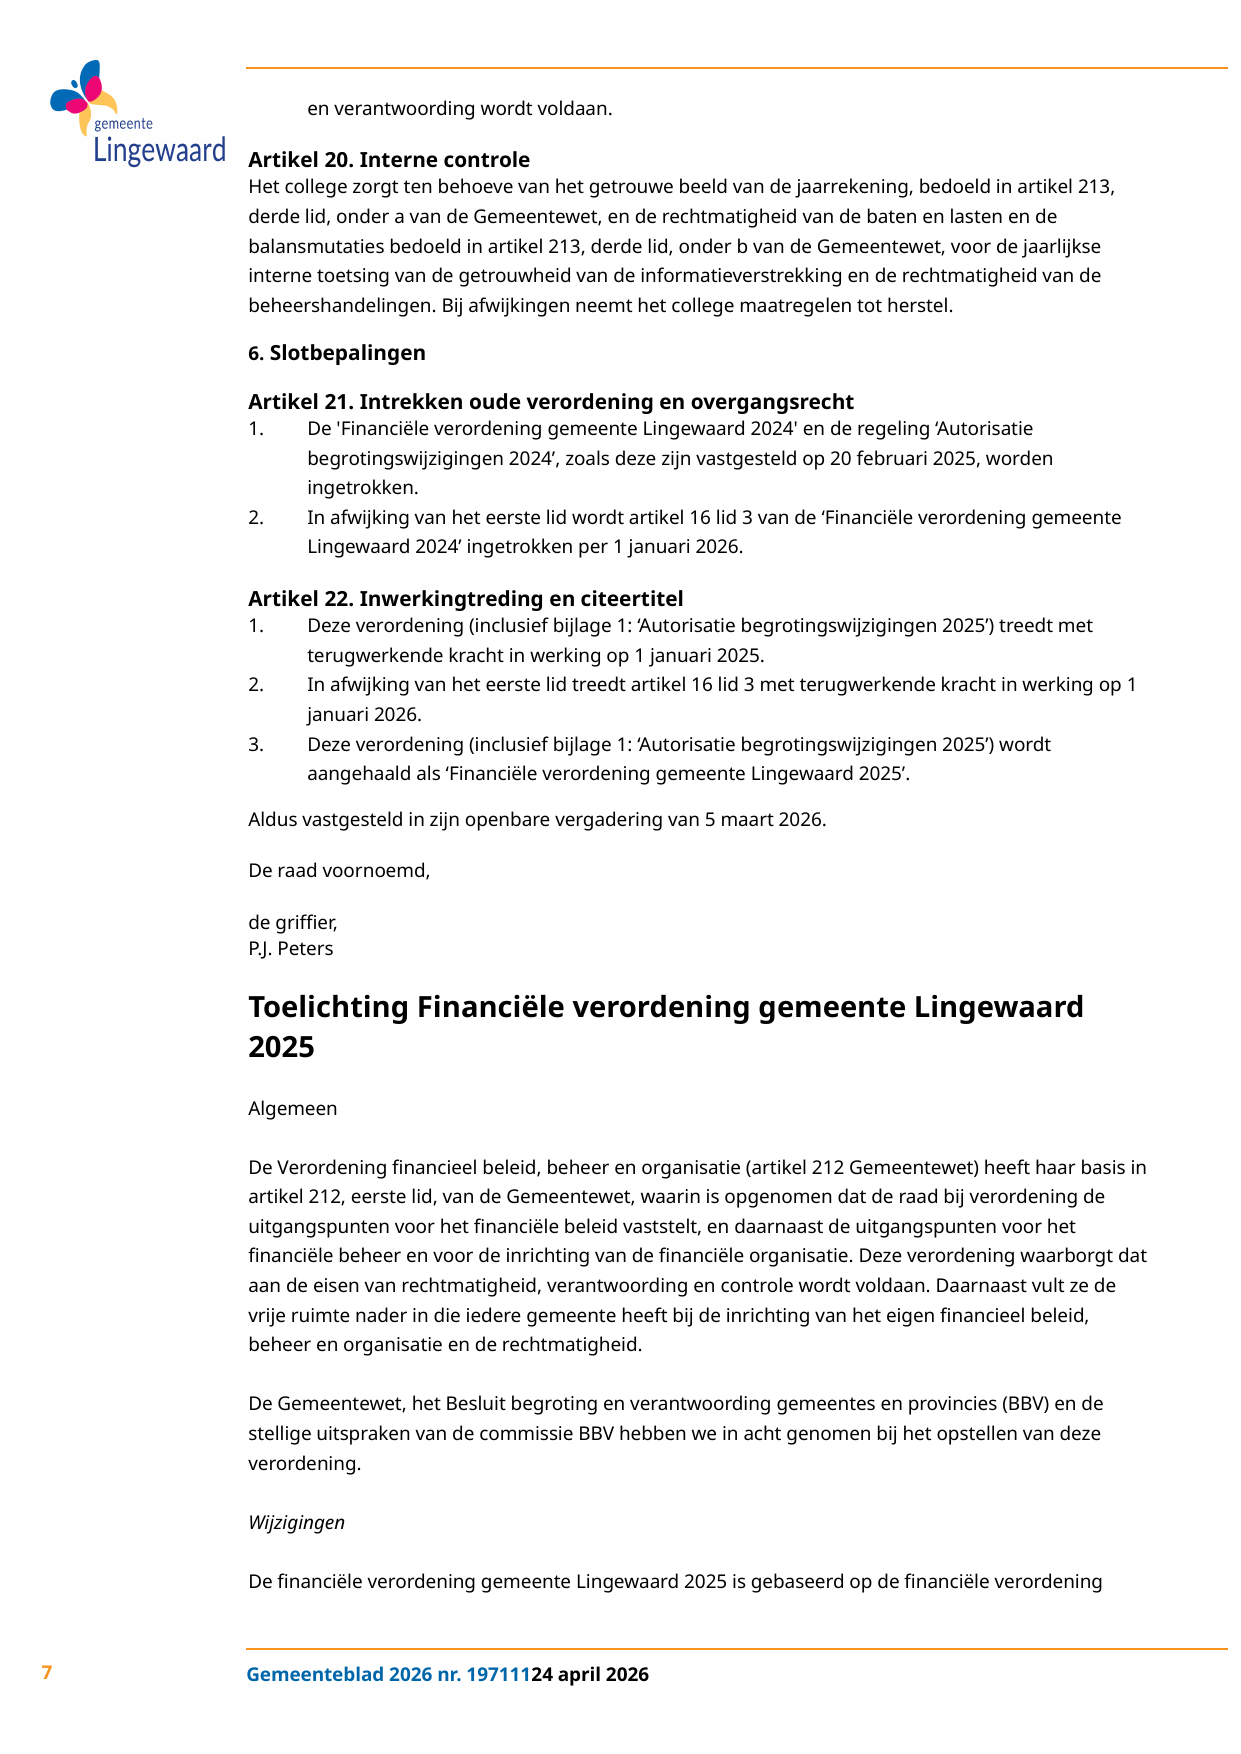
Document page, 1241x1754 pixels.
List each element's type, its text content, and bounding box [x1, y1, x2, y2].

picture [41, 47, 231, 172]
list In afwijking van het eerste lid wordt artikel 16 lid 3 van de ‘Financiële verordening gemeente Lingewaard 2024’ ingetrokken per 1 januari 2026. [248, 504, 1152, 559]
text de griffier, [248, 909, 1152, 935]
text De Gemeentewet, het Besluit begroting en verantwoording gemeentes en provincies (BBV) en de stellige uitspraken van de commissie BBV hebben we in acht genomen bij het opstellen van deze verordening. [248, 1391, 1152, 1475]
text 6. Slotbepalingen [248, 338, 1152, 366]
text Artikel 20. Interne controle [248, 145, 1152, 174]
list De 'Financiële verordening gemeente Lingewaard 2024' en de regeling ‘Autorisatie begrotingswijzigingen 2024’, zoals deze zijn vastgesteld op 20 februari 2025, worden ingetrokken. [248, 415, 1152, 500]
text Toelichting Financiële verordening gemeente Lingewaard 2025 [248, 986, 1152, 1066]
text P.J. Peters [248, 935, 1152, 960]
text Het college zorgt ten behoeve van het getrouwe beeld van de jaarrekening, bedoeld in artikel 213, derde lid, onder a van de Gemeentewet, en de rechtmatigheid van de baten en lasten en de balansmutaties bedoeld in artikel 213, derde lid, onder b van de Gemeentewet, voor de jaarlijkse interne toetsing van de getrouwheid van de informatieverstrekking en de rechtmatigheid van de beheershandelingen. Bij afwijkingen neemt het college maatregelen tot herstel. [248, 174, 1152, 318]
text Aldus vastgesteld in zijn openbare vergadering van 5 maart 2026. [248, 806, 1152, 832]
text Artikel 21. Intrekken oude verordening en overgangsrecht [248, 387, 1152, 415]
list Deze verordening (inclusief bijlage 1: ‘Autorisatie begrotingswijzigingen 2025’) wordt aangehaald als ‘Financiële verordening gemeente Lingewaard 2025’. [248, 731, 1152, 786]
list Deze verordening (inclusief bijlage 1: ‘Autorisatie begrotingswijzigingen 2025’) treedt met terugwerkende kracht in werking op 1 januari 2025. [248, 612, 1152, 668]
text Artikel 22. Inwerkingtreding en citeertitel [248, 584, 1152, 612]
list In afwijking van het eerste lid treedt artikel 16 lid 3 met terugwerkende kracht in werking op 1 januari 2026. [248, 672, 1152, 727]
text Wijzigingen [248, 1509, 1152, 1534]
text Algemeen [248, 1095, 1152, 1120]
text De raad voornoemd, [248, 857, 1152, 883]
text De Verordening financieel beleid, beheer en organisatie (artikel 212 Gemeentewet) heeft haar basis in artikel 212, eerste lid, van de Gemeentewet, waarin is opgenomen dat de raad bij verordening de uitgangspunten voor het financiële beleid vaststelt, en daarnaast de uitgangspunten voor het financiële beheer en voor de inrichting van de financiële organisatie. Deze verordening waarborgt dat aan de eisen van rechtmatigheid, verantwoording en controle wordt voldaan. Daarnaast vult ze de vrije ruimte nader in die iedere gemeente heeft bij de inrichting van het eigen financieel beleid, beheer en organisatie en de rechtmatigheid. [248, 1154, 1152, 1357]
text De financiële verordening gemeente Lingewaard 2025 is gebaseerd op de financiële verordening [248, 1568, 1152, 1594]
list en verantwoording wordt voldaan. [248, 95, 1152, 121]
